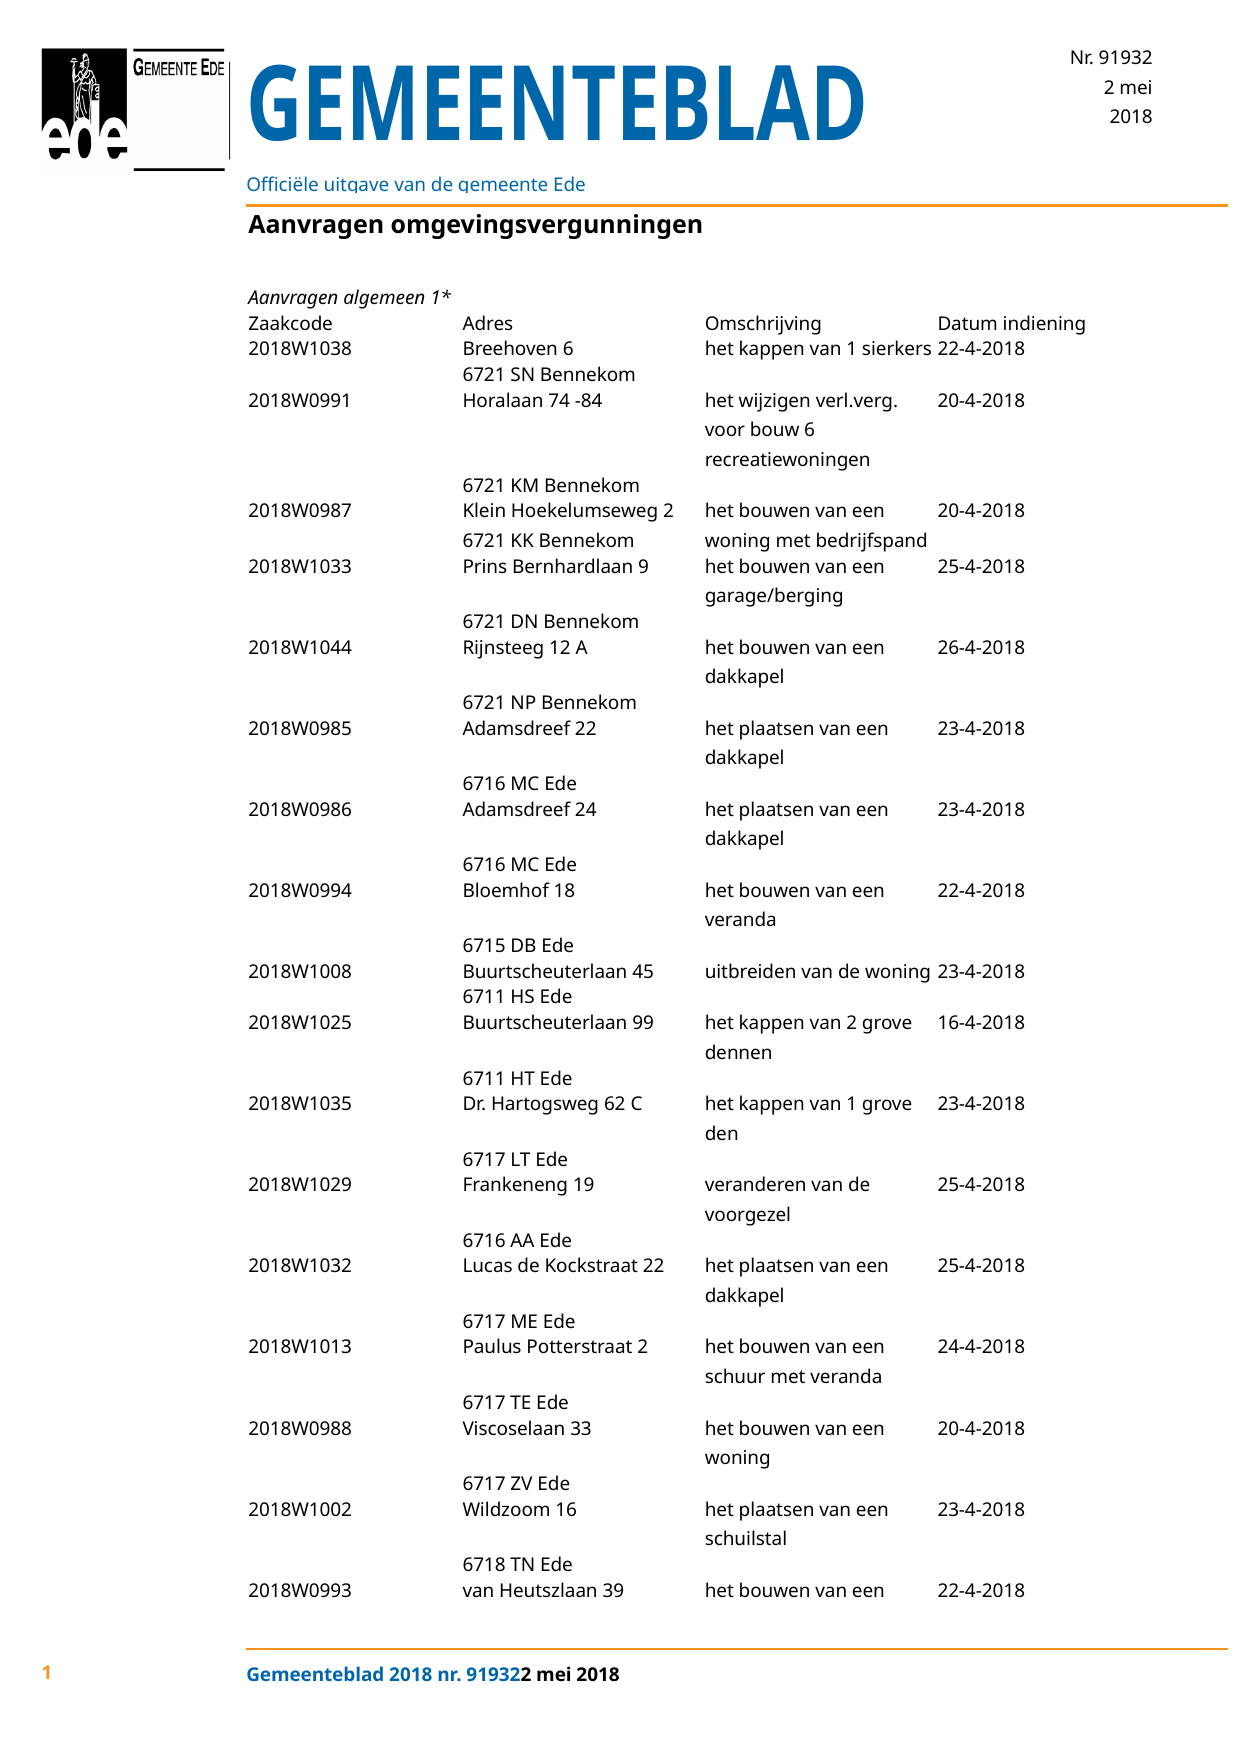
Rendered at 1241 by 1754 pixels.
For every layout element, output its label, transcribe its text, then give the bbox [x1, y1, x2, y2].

table_cell 6716 MC Ede [462, 770, 704, 796]
table_cell [248, 361, 462, 387]
table_cell het bouwen van een woning met bedrijfspand [705, 498, 937, 553]
table_cell Buurtscheuterlaan 45 [462, 958, 704, 984]
table_cell [705, 984, 937, 1009]
table_cell [705, 1470, 937, 1496]
table_cell [937, 1308, 1152, 1334]
table_cell Wildzoom 16 [462, 1496, 704, 1551]
table_cell 2018W1008 [248, 958, 462, 984]
table_cell [705, 1551, 937, 1577]
table_cell 2018W0988 [248, 1415, 462, 1470]
table_cell 2018W1029 [248, 1172, 462, 1227]
table_cell 6715 DB Ede [462, 932, 704, 958]
table_cell [937, 689, 1152, 715]
table_cell [937, 1146, 1152, 1172]
table_cell [937, 1065, 1152, 1091]
table_cell Lucas de Kockstraat 22 [462, 1253, 704, 1308]
table_cell [937, 608, 1152, 634]
table_cell [705, 1146, 937, 1172]
table_cell het bouwen van een schuur met veranda [705, 1334, 937, 1389]
table_cell [248, 1551, 462, 1577]
table_cell [705, 361, 937, 387]
table_cell 16-4-2018 [937, 1010, 1152, 1065]
table_cell [705, 1065, 937, 1091]
table_cell 6721 DN Bennekom [462, 608, 704, 634]
table_cell het plaatsen van een dakkapel [705, 715, 937, 770]
table_cell het bouwen van een woning [705, 1415, 937, 1470]
table_cell 6716 MC Ede [462, 851, 704, 877]
table_cell [248, 932, 462, 958]
table_cell [705, 608, 937, 634]
table_cell 26-4-2018 [937, 634, 1152, 689]
table_cell 6717 ME Ede [462, 1308, 704, 1334]
table_cell 6711 HT Ede [462, 1065, 704, 1091]
table_cell [937, 1551, 1152, 1577]
table_cell [248, 1227, 462, 1253]
table_cell [705, 770, 937, 796]
table_cell [248, 1470, 462, 1496]
table_cell 24-4-2018 [937, 1334, 1152, 1389]
table_cell uitbreiden van de woning [705, 958, 937, 984]
table_cell 23-4-2018 [937, 796, 1152, 851]
picture [41, 47, 231, 172]
table_cell [937, 984, 1152, 1009]
table_cell 22-4-2018 [937, 335, 1152, 361]
table_cell 2018W1002 [248, 1496, 462, 1551]
table_cell het kappen van 1 sierkers [705, 335, 937, 361]
table_cell [248, 1308, 462, 1334]
table_header Adres [462, 310, 704, 335]
table_cell 2018W1044 [248, 634, 462, 689]
table_cell 6711 HS Ede [462, 984, 704, 1009]
table_cell 25-4-2018 [937, 553, 1152, 608]
table_cell Paulus Potterstraat 2 [462, 1334, 704, 1389]
table_cell [248, 1065, 462, 1091]
table_cell 6717 ZV Ede [462, 1470, 704, 1496]
table_cell 22-4-2018 [937, 1577, 1152, 1602]
table_cell [248, 472, 462, 497]
table_cell Bloemhof 18 [462, 877, 704, 932]
table_cell 25-4-2018 [937, 1253, 1152, 1308]
table_cell Breehoven 6 [462, 335, 704, 361]
table_cell 2018W1032 [248, 1253, 462, 1308]
table_cell 25-4-2018 [937, 1172, 1152, 1227]
table_cell veranderen van de voorgezel [705, 1172, 937, 1227]
table_cell [248, 1389, 462, 1415]
table_cell 6717 TE Ede [462, 1389, 704, 1415]
table_cell [937, 472, 1152, 497]
table_cell [937, 851, 1152, 877]
table_cell 2018W0985 [248, 715, 462, 770]
table_cell 2018W0986 [248, 796, 462, 851]
table_cell [937, 1470, 1152, 1496]
table_cell van Heutszlaan 39 [462, 1577, 704, 1602]
table_cell [937, 1227, 1152, 1253]
table_cell 23-4-2018 [937, 1496, 1152, 1551]
table_cell Horalaan 74 -84 [462, 387, 704, 472]
table_cell 2018W1038 [248, 335, 462, 361]
table_header Datum indiening [937, 310, 1152, 335]
table_cell Klein Hoekelumseweg 2 6721 KK Bennekom [462, 498, 704, 553]
table_cell 20-4-2018 [937, 1415, 1152, 1470]
table_cell het bouwen van een veranda [705, 877, 937, 932]
table_cell Prins Bernhardlaan 9 [462, 553, 704, 608]
table_cell het bouwen van een garage/berging [705, 553, 937, 608]
table_cell het kappen van 1 grove den [705, 1091, 937, 1146]
text Aanvragen algemeen 1* [248, 284, 1152, 309]
table_cell het plaatsen van een dakkapel [705, 1253, 937, 1308]
table_cell [705, 472, 937, 497]
table_cell 22-4-2018 [937, 877, 1152, 932]
table_cell [705, 932, 937, 958]
table_header Zaakcode [248, 310, 462, 335]
table_cell [705, 1308, 937, 1334]
table_cell [937, 361, 1152, 387]
table_cell 6717 LT Ede [462, 1146, 704, 1172]
table_cell [937, 932, 1152, 958]
table_cell 2018W0987 [248, 498, 462, 553]
table_cell [937, 1389, 1152, 1415]
table_cell het plaatsen van een dakkapel [705, 796, 937, 851]
table_cell [705, 1227, 937, 1253]
table_cell 20-4-2018 [937, 498, 1152, 553]
table_cell 2018W1035 [248, 1091, 462, 1146]
table_cell [248, 1146, 462, 1172]
text Aanvragen omgevingsvergunningen [248, 207, 1152, 241]
table_cell Adamsdreef 24 [462, 796, 704, 851]
table_cell 2018W0994 [248, 877, 462, 932]
table_cell 20-4-2018 [937, 387, 1152, 472]
table_cell 6718 TN Ede [462, 1551, 704, 1577]
table_cell 2018W1033 [248, 553, 462, 608]
table_cell 2018W1013 [248, 1334, 462, 1389]
table_cell [248, 689, 462, 715]
table_cell het kappen van 2 grove dennen [705, 1010, 937, 1065]
table_cell 6716 AA Ede [462, 1227, 704, 1253]
table_cell [937, 770, 1152, 796]
table_cell Dr. Hartogsweg 62 C [462, 1091, 704, 1146]
table_cell het wijzigen verl.verg. voor bouw 6 recreatiewoningen [705, 387, 937, 472]
table_cell [248, 851, 462, 877]
table_cell 6721 SN Bennekom [462, 361, 704, 387]
table_cell het bouwen van een dakkapel [705, 634, 937, 689]
table_cell [705, 689, 937, 715]
table_cell [248, 608, 462, 634]
table_cell 23-4-2018 [937, 1091, 1152, 1146]
table_cell 2018W1025 [248, 1010, 462, 1065]
table_cell 23-4-2018 [937, 715, 1152, 770]
table_cell het bouwen van een [705, 1577, 937, 1602]
table_cell [248, 984, 462, 1009]
table_cell [705, 1389, 937, 1415]
table_cell 6721 KM Bennekom [462, 472, 704, 497]
table_cell 23-4-2018 [937, 958, 1152, 984]
table_cell Rijnsteeg 12 A [462, 634, 704, 689]
table_cell Viscoselaan 33 [462, 1415, 704, 1470]
table_cell Frankeneng 19 [462, 1172, 704, 1227]
table_cell 2018W0993 [248, 1577, 462, 1602]
table_cell Buurtscheuterlaan 99 [462, 1010, 704, 1065]
table_cell 2018W0991 [248, 387, 462, 472]
table_header Omschrijving [705, 310, 937, 335]
table_cell 6721 NP Bennekom [462, 689, 704, 715]
table_cell het plaatsen van een schuilstal [705, 1496, 937, 1551]
table_cell [248, 770, 462, 796]
table_cell [705, 851, 937, 877]
table_cell Adamsdreef 22 [462, 715, 704, 770]
